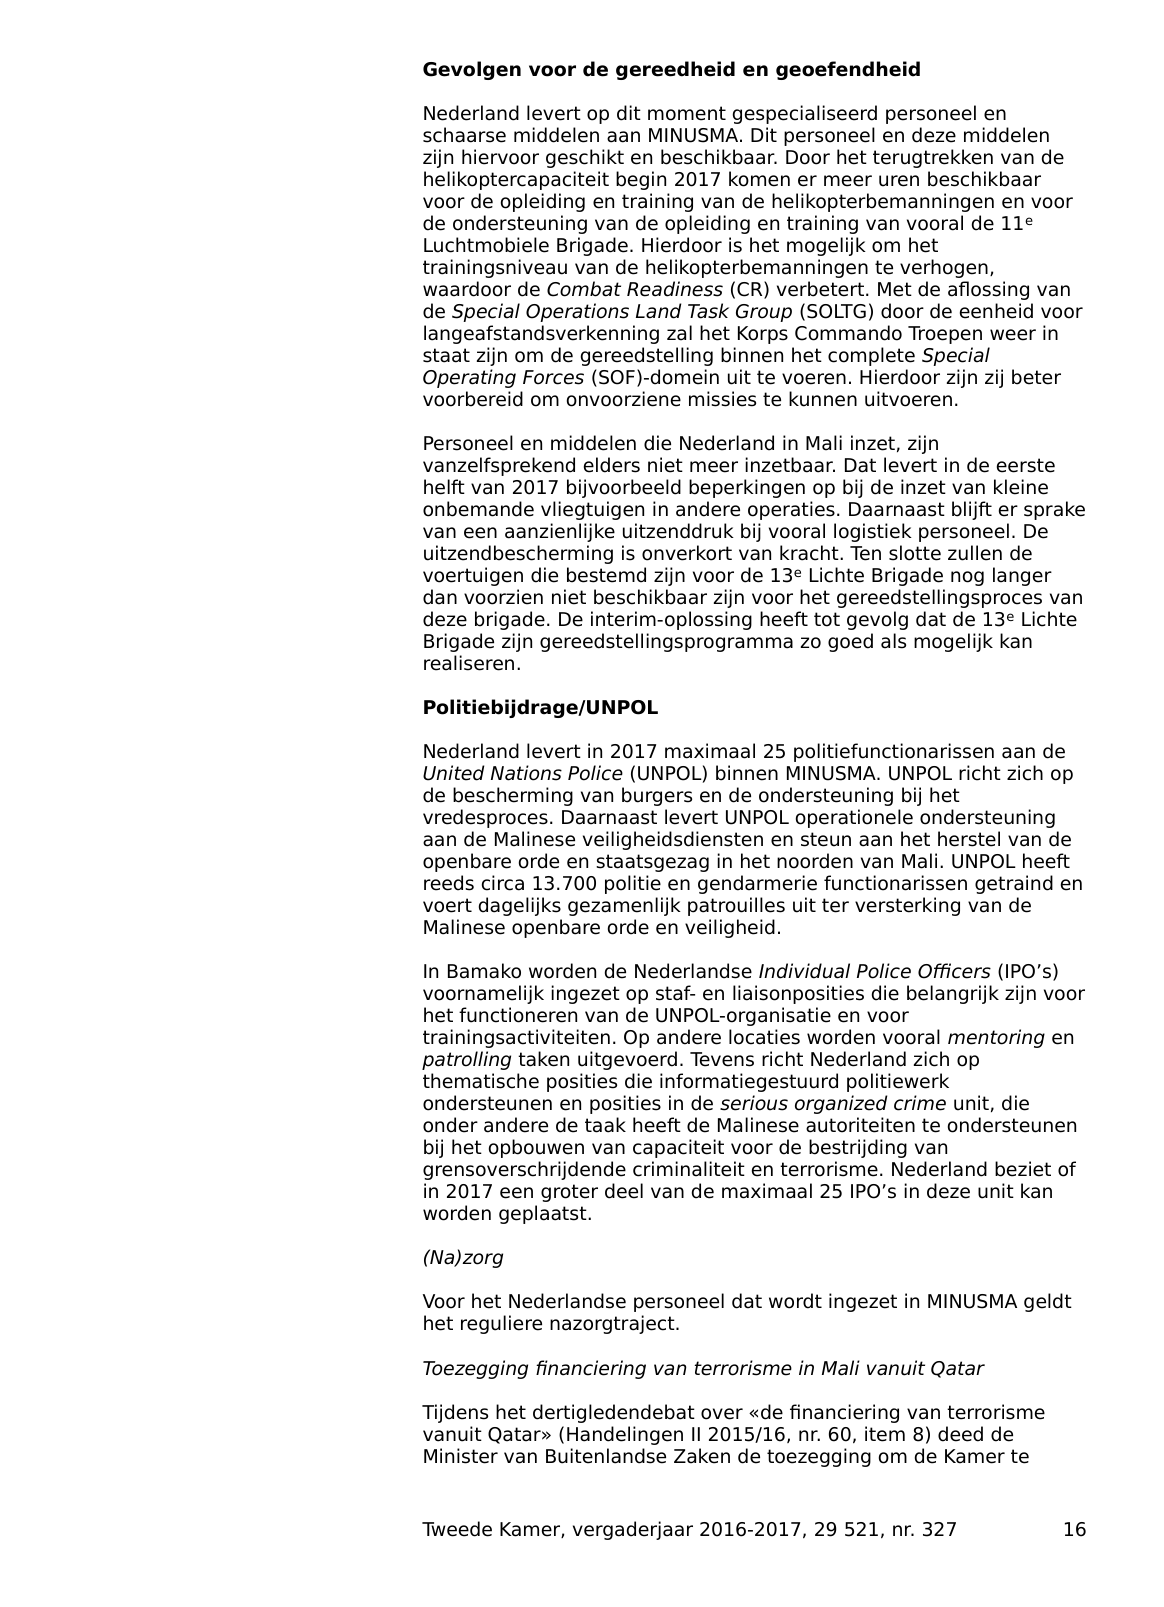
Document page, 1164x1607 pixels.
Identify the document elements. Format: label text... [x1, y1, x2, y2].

text In Bamako worden de Nederlandse Individual Police Officers (IPO’s) voornamelijk ingezet op staf- en liaisonposities die belangrijk zijn voor het functioneren van de UNPOL-organisatie en voor trainingsactiviteiten. Op andere locaties worden vooral mentoring en patrolling taken uitgevoerd. Tevens richt Nederland zich op thematische posities die informatiegestuurd politiewerk ondersteunen en posities in de serious organized crime unit, die onder andere de taak heeft de Malinese autoriteiten te ondersteunen bij het opbouwen van capaciteit voor de bestrijding van grensoverschrijdende criminaliteit en terrorisme. Nederland beziet of in 2017 een groter deel van de maximaal 25 IPO’s in deze unit kan worden geplaatst. [422, 961, 1087, 1225]
text Nederland levert op dit moment gespecialiseerd personeel en schaarse middelen aan MINUSMA. Dit personeel en deze middelen zijn hiervoor geschikt en beschikbaar. Door het terugtrekken van de helikoptercapaciteit begin 2017 komen er meer uren beschikbaar voor de opleiding en training van de helikopterbemanningen en voor de ondersteuning van de opleiding en training van vooral de 11e Luchtmobiele Brigade. Hierdoor is het mogelijk om het trainingsniveau van de helikopterbemanningen te verhogen, waardoor de Combat Readiness (CR) verbetert. Met de aflossing van de Special Operations Land Task Group (SOLTG) door de eenheid voor langeafstandsverkenning zal het Korps Commando Troepen weer in staat zijn om de gereedstelling binnen het complete Special Operating Forces (SOF)-domein uit te voeren. Hierdoor zijn zij beter voorbereid om onvoorziene missies te kunnen uitvoeren. [422, 103, 1087, 411]
subtitle Toezegging financiering van terrorisme in Mali vanuit Qatar [422, 1357, 1087, 1379]
subtitle Politiebijdrage/UNPOL [422, 697, 1087, 719]
text Personeel en middelen die Nederland in Mali inzet, zijn vanzelfsprekend elders niet meer inzetbaar. Dat levert in de eerste helft van 2017 bijvoorbeeld beperkingen op bij de inzet van kleine onbemande vliegtuigen in andere operaties. Daarnaast blijft er sprake van een aanzienlijke uitzenddruk bij vooral logistiek personeel. De uitzendbescherming is onverkort van kracht. Ten slotte zullen de voertuigen die bestemd zijn voor de 13e Lichte Brigade nog langer dan voorzien niet beschikbaar zijn voor het gereedstellingsproces van deze brigade. De interim-oplossing heeft tot gevolg dat de 13e Lichte Brigade zijn gereedstellingsprogramma zo goed als mogelijk kan realiseren. [422, 433, 1087, 675]
text Tijdens het dertigledendebat over «de financiering van terrorisme vanuit Qatar» (Handelingen II 2015/16, nr. 60, item 8) deed de Minister van Buitenlandse Zaken de toezegging om de Kamer te [422, 1402, 1087, 1468]
text Voor het Nederlandse personeel dat wordt ingezet in MINUSMA geldt het reguliere nazorgtraject. [422, 1291, 1087, 1335]
subtitle (Na)zorg [422, 1247, 1087, 1269]
subtitle Gevolgen voor de gereedheid en geoefendheid [422, 59, 1087, 81]
text Nederland levert in 2017 maximaal 25 politiefunctionarissen aan de United Nations Police (UNPOL) binnen MINUSMA. UNPOL richt zich op de bescherming van burgers en de ondersteuning bij het vredesproces. Daarnaast levert UNPOL operationele ondersteuning aan de Malinese veiligheidsdiensten en steun aan het herstel van de openbare orde en staatsgezag in het noorden van Mali. UNPOL heeft reeds circa 13.700 politie en gendarmerie functionarissen getraind en voert dagelijks gezamenlijk patrouilles uit ter versterking van de Malinese openbare orde en veiligheid. [422, 741, 1087, 939]
